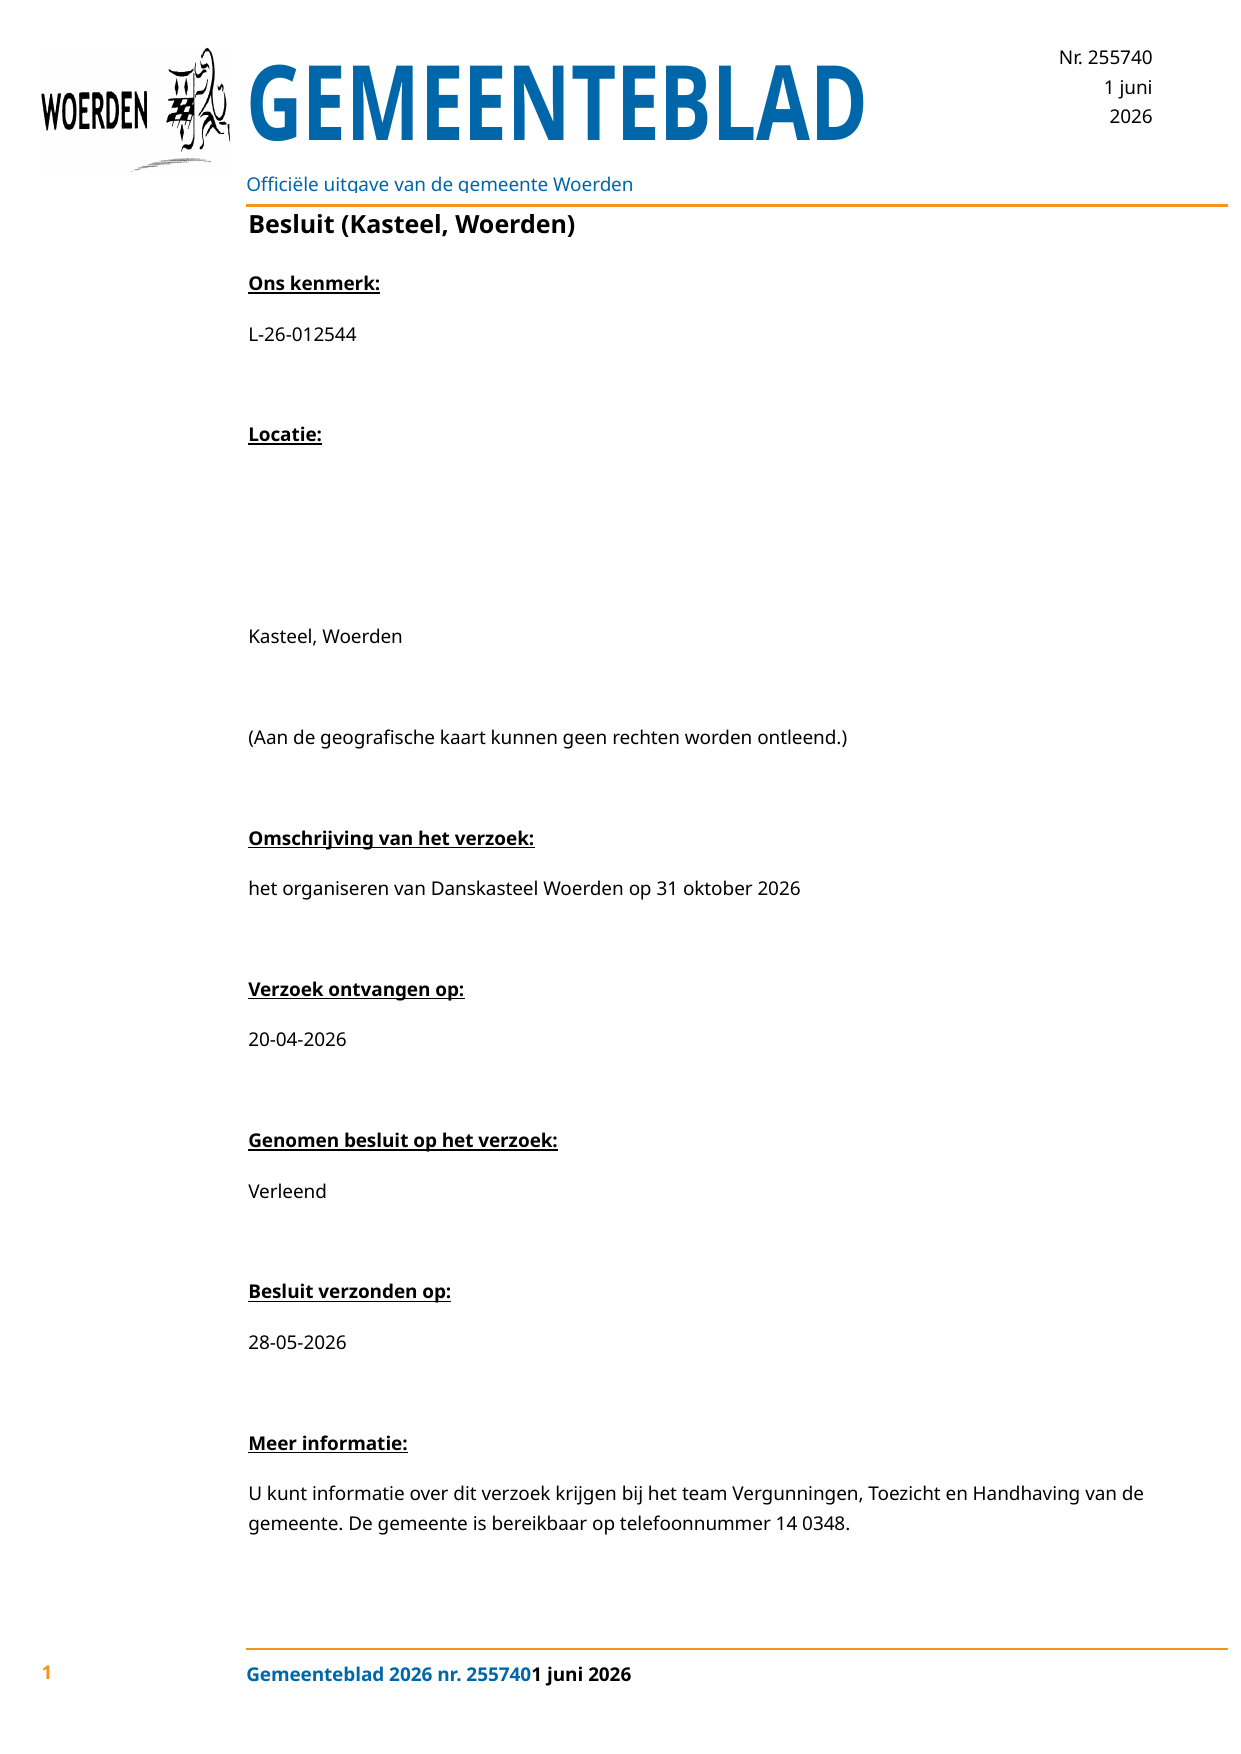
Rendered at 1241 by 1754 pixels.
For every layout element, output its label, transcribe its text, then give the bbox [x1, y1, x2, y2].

text Besluit verzonden op: [248, 1279, 1152, 1304]
text U kunt informatie over dit verzoek krijgen bij het team Vergunningen, Toezicht en Handhaving van de gemeente. De gemeente is bereikbaar op telefoonnummer 14 0348. [248, 1480, 1152, 1536]
text Locatie: [248, 422, 1152, 447]
text Besluit (Kasteel, Woerden) [248, 207, 1152, 241]
text L-26-012544 [248, 321, 1152, 346]
text het organiseren van Danskasteel Woerden op 31 oktober 2026 [248, 875, 1152, 901]
text (Aan de geografische kaart kunnen geen rechten worden ontleend.) [248, 724, 1152, 750]
text Kasteel, Woerden [248, 623, 1152, 649]
picture [41, 47, 231, 172]
text Meer informatie: [248, 1430, 1152, 1456]
text Verleend [248, 1178, 1152, 1203]
text Omschrijving van het verzoek: [248, 825, 1152, 851]
text Genomen besluit op het verzoek: [248, 1127, 1152, 1153]
text Ons kenmerk: [248, 270, 1152, 296]
text Verzoek ontvangen op: [248, 976, 1152, 1002]
text 28-05-2026 [248, 1329, 1152, 1355]
text 20-04-2026 [248, 1027, 1152, 1052]
